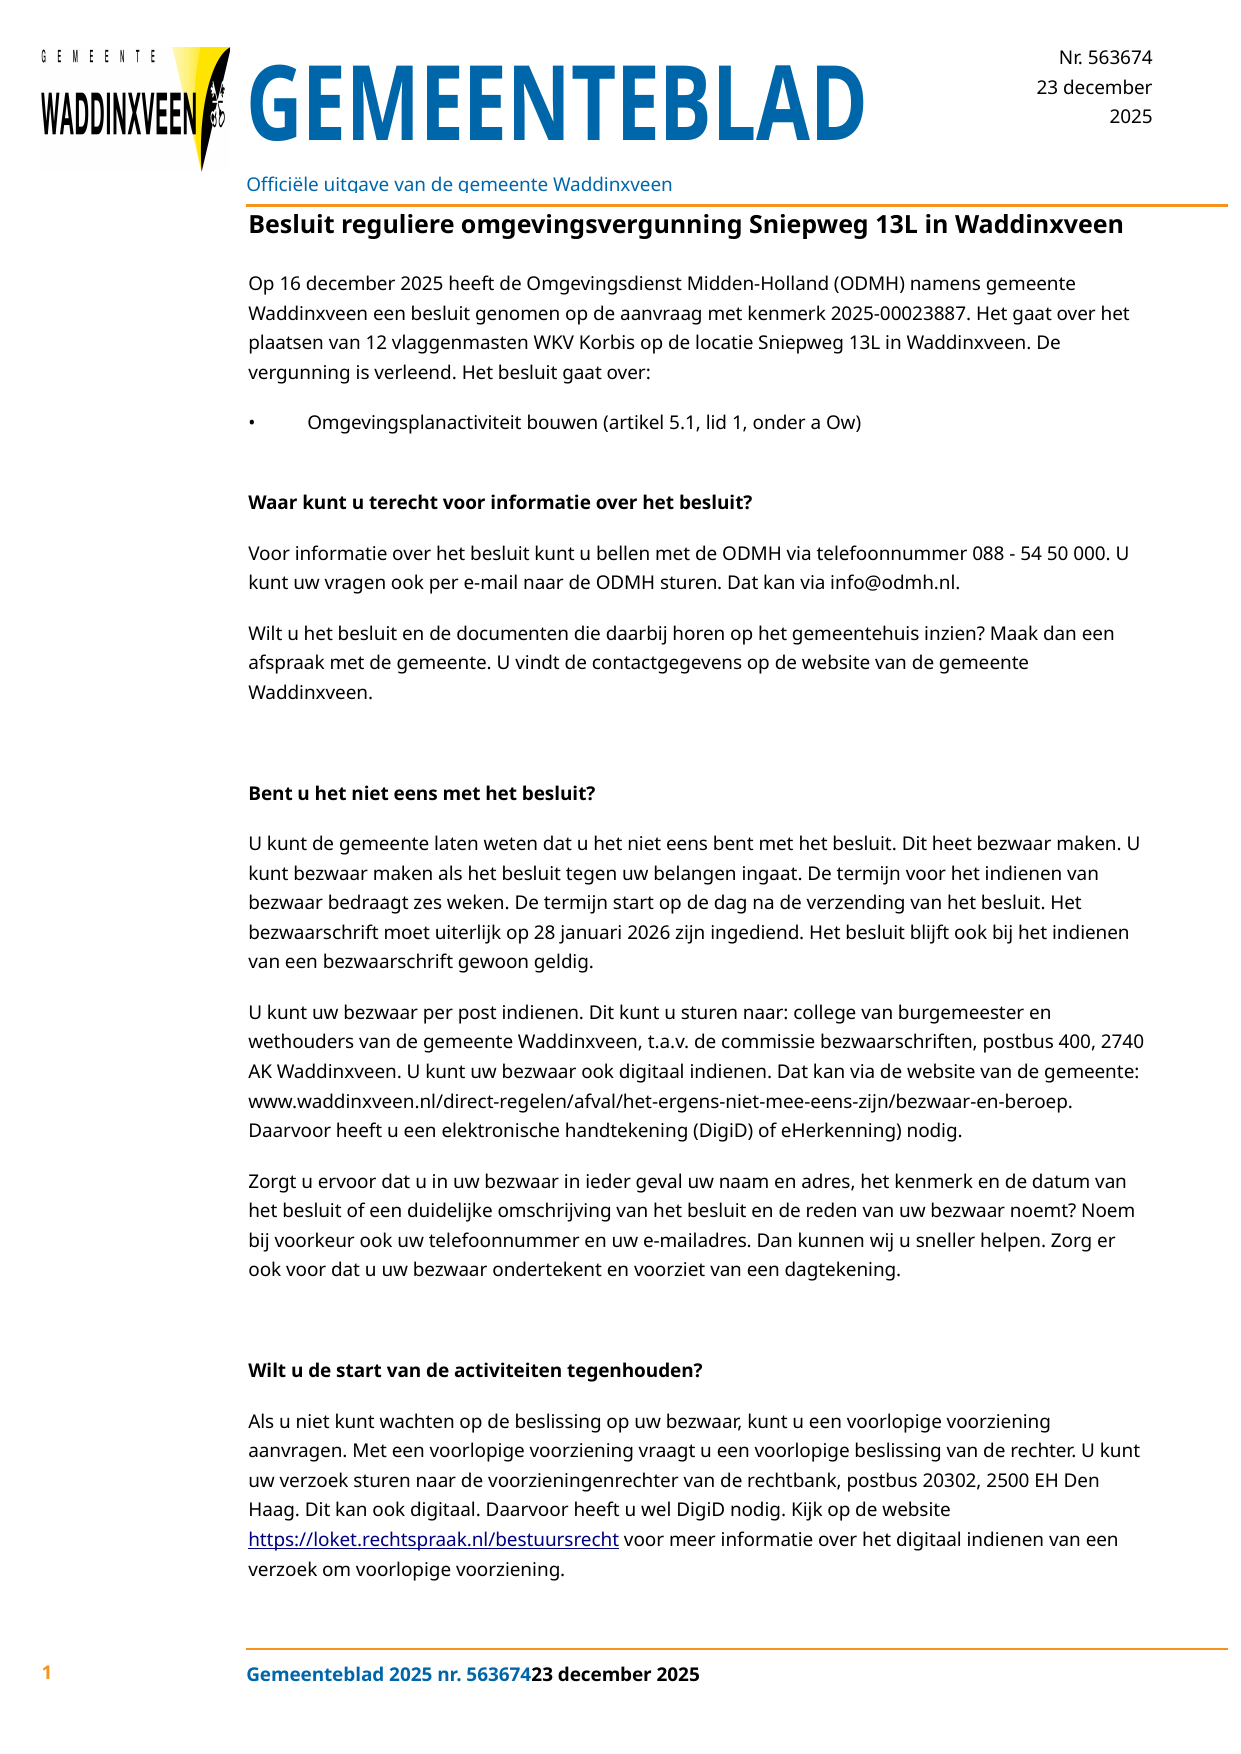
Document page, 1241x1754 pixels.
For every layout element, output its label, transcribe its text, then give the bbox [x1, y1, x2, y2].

text Voor informatie over het besluit kunt u bellen met de ODMH via telefoonnummer 088 - 54 50 000. U kunt uw vragen ook per e-mail naar de ODMH sturen. Dat kan via info@odmh.nl. [248, 540, 1152, 595]
text Bent u het niet eens met het besluit? [248, 780, 1152, 806]
text U kunt de gemeente laten weten dat u het niet eens bent met het besluit. Dit heet bezwaar maken. U kunt bezwaar maken als het besluit tegen uw belangen ingaat. De termijn voor het indienen van bezwaar bedraagt zes weken. De termijn start op de dag na de verzending van het besluit. Het bezwaarschrift moet uiterlijk op 28 januari 2026 zijn ingediend. Het besluit blijft ook bij het indienen van een bezwaarschrift gewoon geldig. [248, 830, 1152, 974]
picture [41, 47, 231, 172]
text Waar kunt u terecht voor informatie over het besluit? [248, 489, 1152, 515]
text Wilt u het besluit en de documenten die daarbij horen op het gemeentehuis inzien? Maak dan een afspraak met de gemeente. U vindt de contactgegevens op de website van de gemeente Waddinxveen. [248, 620, 1152, 705]
text Als u niet kunt wachten op de beslissing op uw bezwaar, kunt u een voorlopige voorziening aanvragen. Met een voorlopige voorziening vraagt u een voorlopige beslissing van de rechter. U kunt uw verzoek sturen naar de voorzieningenrechter van de rechtbank, postbus 20302, 2500 EH Den Haag. Dit kan ook digitaal. Daarvoor heeft u wel DigiD nodig. Kijk op de website https://loket.rechtspraak.nl/bestuursrecht voor meer informatie over het digitaal indienen van een verzoek om voorlopige voorziening. [248, 1408, 1152, 1581]
text Op 16 december 2025 heeft de Omgevingsdienst Midden-Holland (ODMH) namens gemeente Waddinxveen een besluit genomen op de aanvraag met kenmerk 2025-00023887. Het gaat over het plaatsen van 12 vlaggenmasten WKV Korbis op de locatie Sniepweg 13L in Waddinxveen. De vergunning is verleend. Het besluit gaat over: [248, 270, 1152, 385]
text Zorgt u ervoor dat u in uw bezwaar in ieder geval uw naam en adres, het kenmerk en de datum van het besluit of een duidelijke omschrijving van het besluit en de reden van uw bezwaar noemt? Noem bij voorkeur ook uw telefoonnummer en uw e-mailadres. Dan kunnen wij u sneller helpen. Zorg er ook voor dat u uw bezwaar ondertekent en voorziet van een dagtekening. [248, 1168, 1152, 1282]
text U kunt uw bezwaar per post indienen. Dit kunt u sturen naar: college van burgemeester en wethouders van de gemeente Waddinxveen, t.a.v. de commissie bezwaarschriften, postbus 400, 2740 AK Waddinxveen. U kunt uw bezwaar ook digitaal indienen. Dat kan via de website van de gemeente: www.waddinxveen.nl/direct-regelen/afval/het-ergens-niet-mee-eens-zijn/bezwaar-en-beroep. Daarvoor heeft u een elektronische handtekening (DigiD) of eHerkenning) nodig. [248, 999, 1152, 1143]
list Omgevingsplanactiviteit bouwen (artikel 5.1, lid 1, onder a Ow) [248, 409, 1152, 435]
text Besluit reguliere omgevingsvergunning Sniepweg 13L in Waddinxveen [248, 207, 1152, 241]
text Wilt u de start van de activiteiten tegenhouden? [248, 1357, 1152, 1383]
